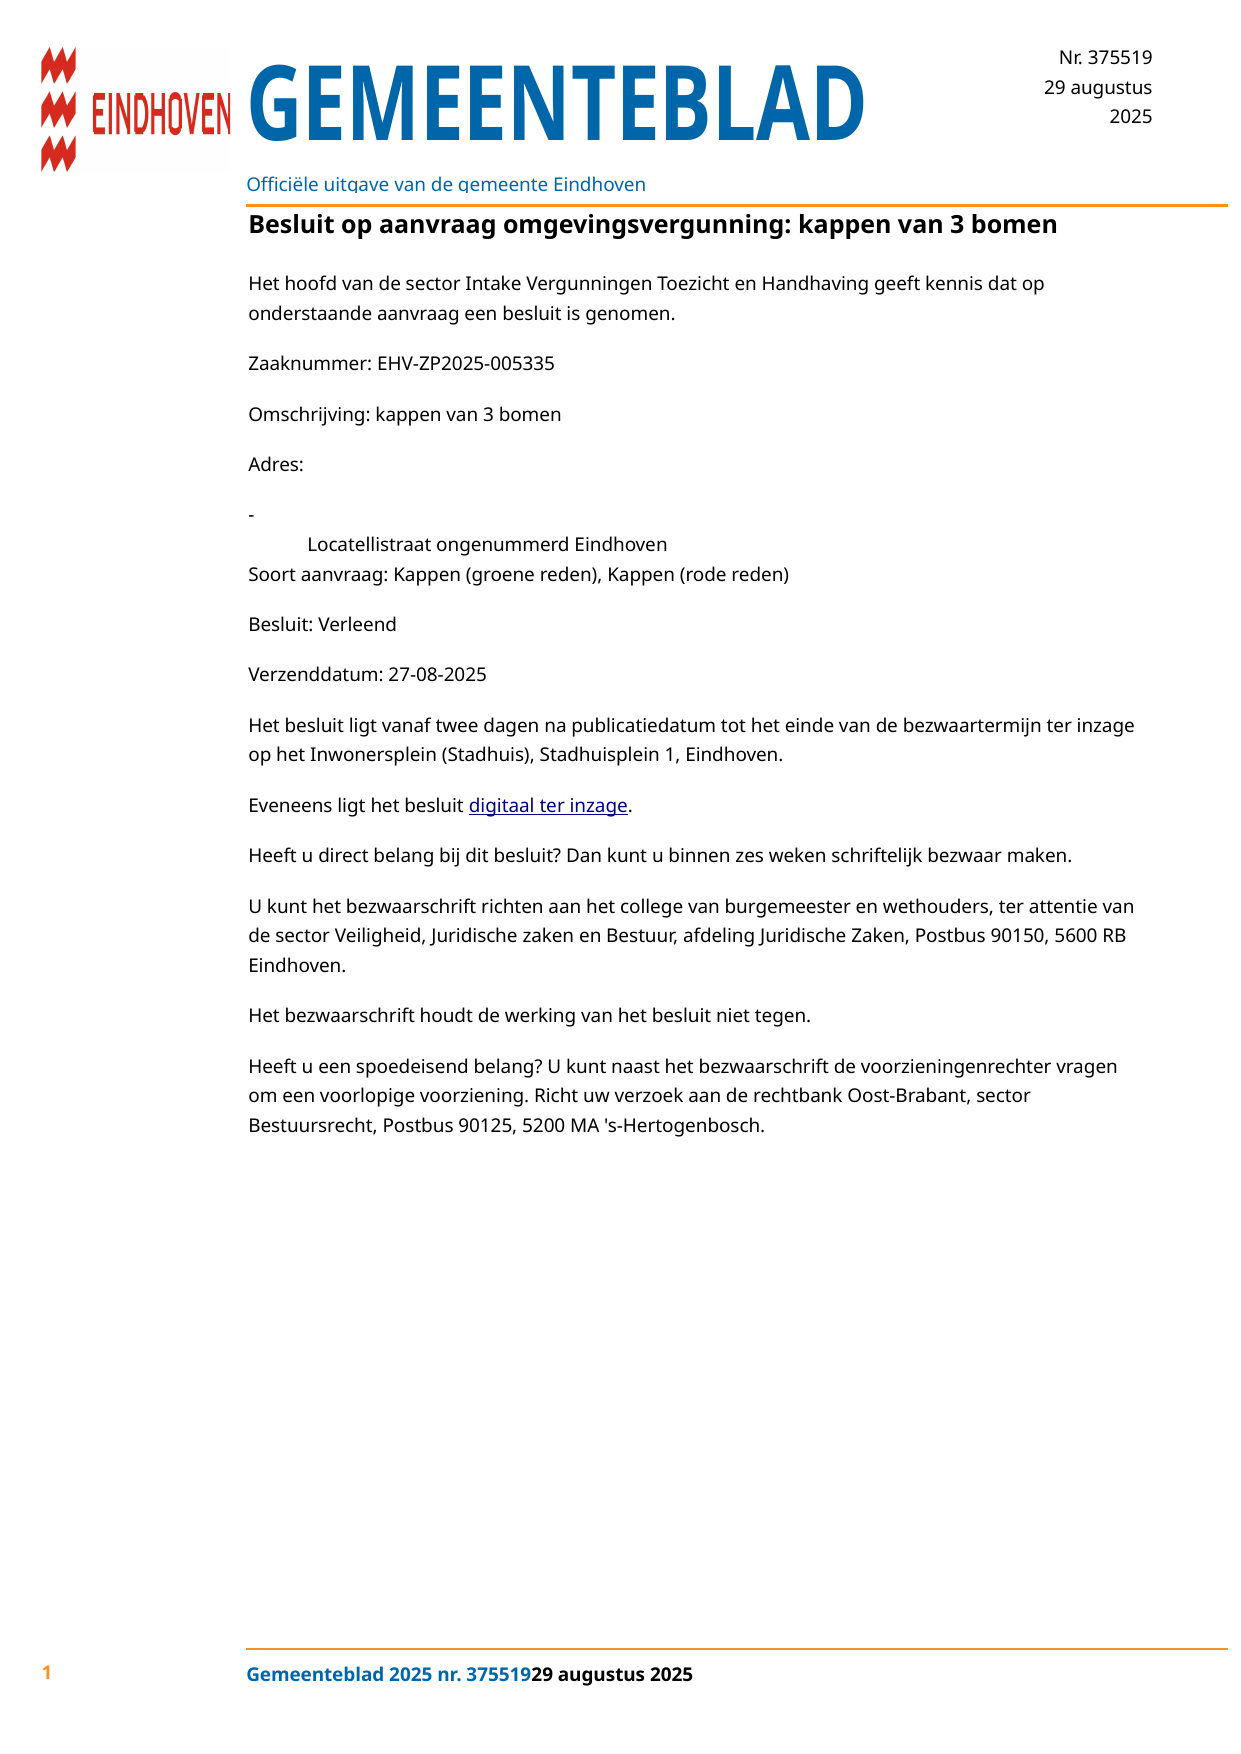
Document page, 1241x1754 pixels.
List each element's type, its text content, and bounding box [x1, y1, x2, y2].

text Verzenddatum: 27-08-2025 [248, 662, 1152, 687]
text Adres: [248, 451, 1152, 477]
text U kunt het bezwaarschrift richten aan het college van burgemeester en wethouders, ter attentie van de sector Veiligheid, Juridische zaken en Bestuur, afdeling Juridische Zaken, Postbus 90150, 5600 RB Eindhoven. [248, 893, 1152, 978]
text Heeft u direct belang bij dit besluit? Dan kunt u binnen zes weken schriftelijk bezwaar maken. [248, 842, 1152, 868]
text Het bezwaarschrift houdt de werking van het besluit niet tegen. [248, 1002, 1152, 1028]
text Omschrijving: kappen van 3 bomen [248, 401, 1152, 426]
text Eveneens ligt het besluit digitaal ter inzage. [248, 792, 1152, 818]
text Soort aanvraag: Kappen (groene reden), Kappen (rode reden) [248, 561, 1152, 586]
text Het hoofd van de sector Intake Vergunningen Toezicht en Handhaving geeft kennis dat op onderstaande aanvraag een besluit is genomen. [248, 270, 1152, 326]
text Zaaknummer: EHV-ZP2025-005335 [248, 350, 1152, 376]
text Het besluit ligt vanaf twee dagen na publicatiedatum tot het einde van de bezwaartermijn ter inzage op het Inwonersplein (Stadhuis), Stadhuisplein 1, Eindhoven. [248, 712, 1152, 767]
picture [41, 47, 231, 172]
text Besluit op aanvraag omgevingsvergunning: kappen van 3 bomen [248, 207, 1152, 241]
text Besluit: Verleend [248, 611, 1152, 637]
text Heeft u een spoedeisend belang? U kunt naast het bezwaarschrift de voorzieningenrechter vragen om een voorlopige voorziening. Richt uw verzoek aan de rechtbank Oost-Brabant, sector Bestuursrecht, Postbus 90125, 5200 MA 's-Hertogenbosch. [248, 1053, 1152, 1138]
list Locatellistraat ongenummerd Eindhoven [248, 531, 1152, 557]
